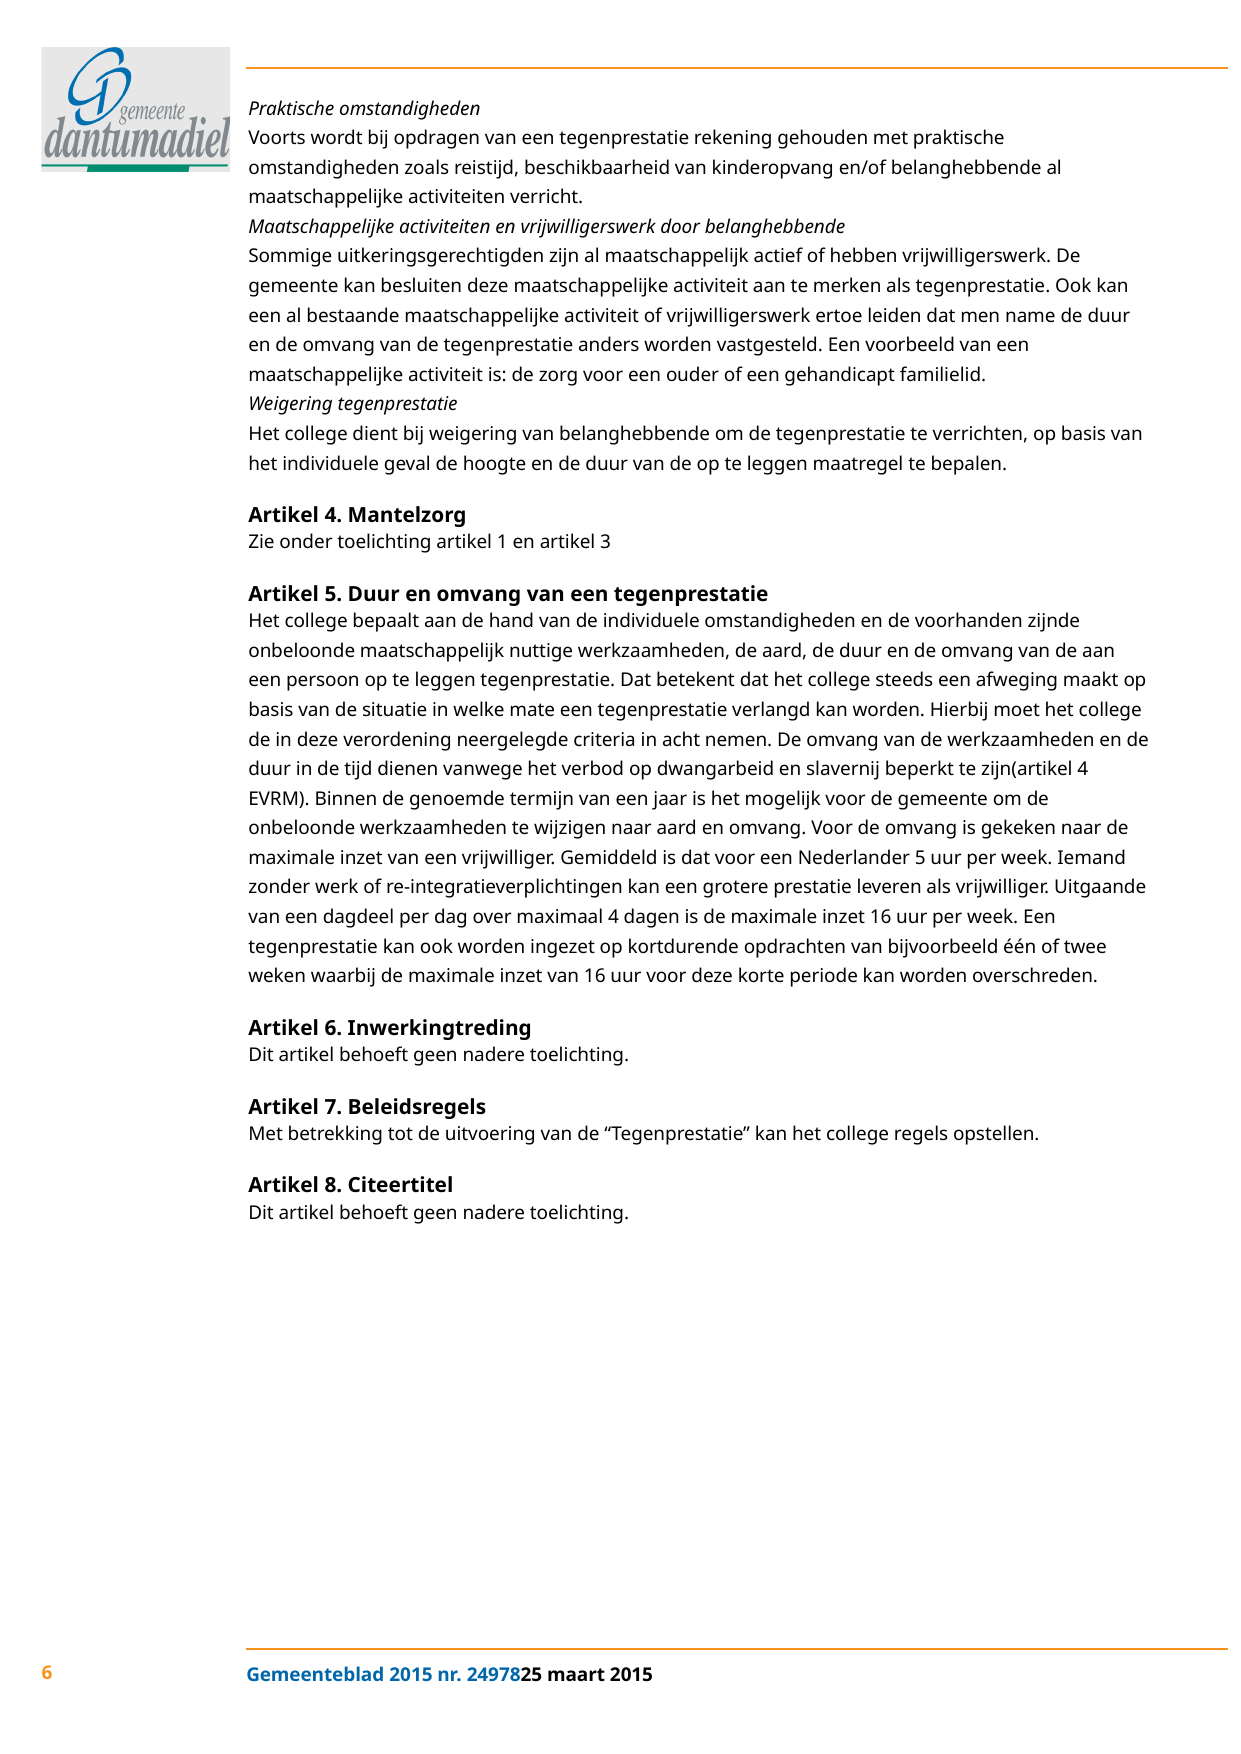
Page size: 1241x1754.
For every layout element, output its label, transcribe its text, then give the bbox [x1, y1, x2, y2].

text Artikel 7. Beleidsregels [248, 1092, 1152, 1120]
text Sommige uitkeringsgerechtigden zijn al maatschappelijk actief of hebben vrijwilligerswerk. De gemeente kan besluiten deze maatschappelijke activiteit aan te merken als tegenprestatie. Ook kan een al bestaande maatschappelijke activiteit of vrijwilligerswerk ertoe leiden dat men name de duur en de omvang van de tegenprestatie anders worden vastgesteld. Een voorbeeld van een maatschappelijke activiteit is: de zorg voor een ouder of een gehandicapt familielid. [248, 243, 1152, 387]
text Het college bepaalt aan de hand van de individuele omstandigheden en de voorhanden zijnde onbeloonde maatschappelijk nuttige werkzaamheden, de aard, de duur en de omvang van de aan een persoon op te leggen tegenprestatie. Dat betekent dat het college steeds een afweging maakt op basis van de situatie in welke mate een tegenprestatie verlangd kan worden. Hierbij moet het college de in deze verordening neergelegde criteria in acht nemen. De omvang van de werkzaamheden en de duur in de tijd dienen vanwege het verbod op dwangarbeid en slavernij beperkt te zijn(artikel 4 EVRM). Binnen de genoemde termijn van een jaar is het mogelijk voor de gemeente om de onbeloonde werkzaamheden te wijzigen naar aard en omvang. Voor de omvang is gekeken naar de maximale inzet van een vrijwilliger. Gemiddeld is dat voor een Nederlander 5 uur per week. Iemand zonder werk of re-integratieverplichtingen kan een grotere prestatie leveren als vrijwilliger. Uitgaande van een dagdeel per dag over maximaal 4 dagen is de maximale inzet 16 uur per week. Een tegenprestatie kan ook worden ingezet op kortdurende opdrachten van bijvoorbeeld één of twee weken waarbij de maximale inzet van 16 uur voor deze korte periode kan worden overschreden. [248, 607, 1152, 988]
text Het college dient bij weigering van belanghebbende om de tegenprestatie te verrichten, op basis van het individuele geval de hoogte en de duur van de op te leggen maatregel te bepalen. [248, 420, 1152, 476]
text Maatschappelijke activiteiten en vrijwilligerswerk door belanghebbende [248, 213, 1152, 239]
text Zie onder toelichting artikel 1 en artikel 3 [248, 529, 1152, 554]
text Praktische omstandigheden [248, 95, 1152, 121]
text Dit artikel behoeft geen nadere toelichting. [248, 1199, 1152, 1225]
text Artikel 8. Citeertitel [248, 1171, 1152, 1199]
text Weigering tegenprestatie [248, 391, 1152, 416]
text Met betrekking tot de uitvoering van de “Tegenprestatie” kan het college regels opstellen. [248, 1120, 1152, 1146]
text Dit artikel behoeft geen nadere toelichting. [248, 1041, 1152, 1067]
text Voorts wordt bij opdragen van een tegenprestatie rekening gehouden met praktische omstandigheden zoals reistijd, beschikbaarheid van kinderopvang en/of belanghebbende al maatschappelijke activiteiten verricht. [248, 124, 1152, 209]
picture [41, 47, 231, 172]
text Artikel 4. Mantelzorg [248, 500, 1152, 529]
text Artikel 6. Inwerkingtreding [248, 1013, 1152, 1041]
text Artikel 5. Duur en omvang van een tegenprestatie [248, 579, 1152, 607]
